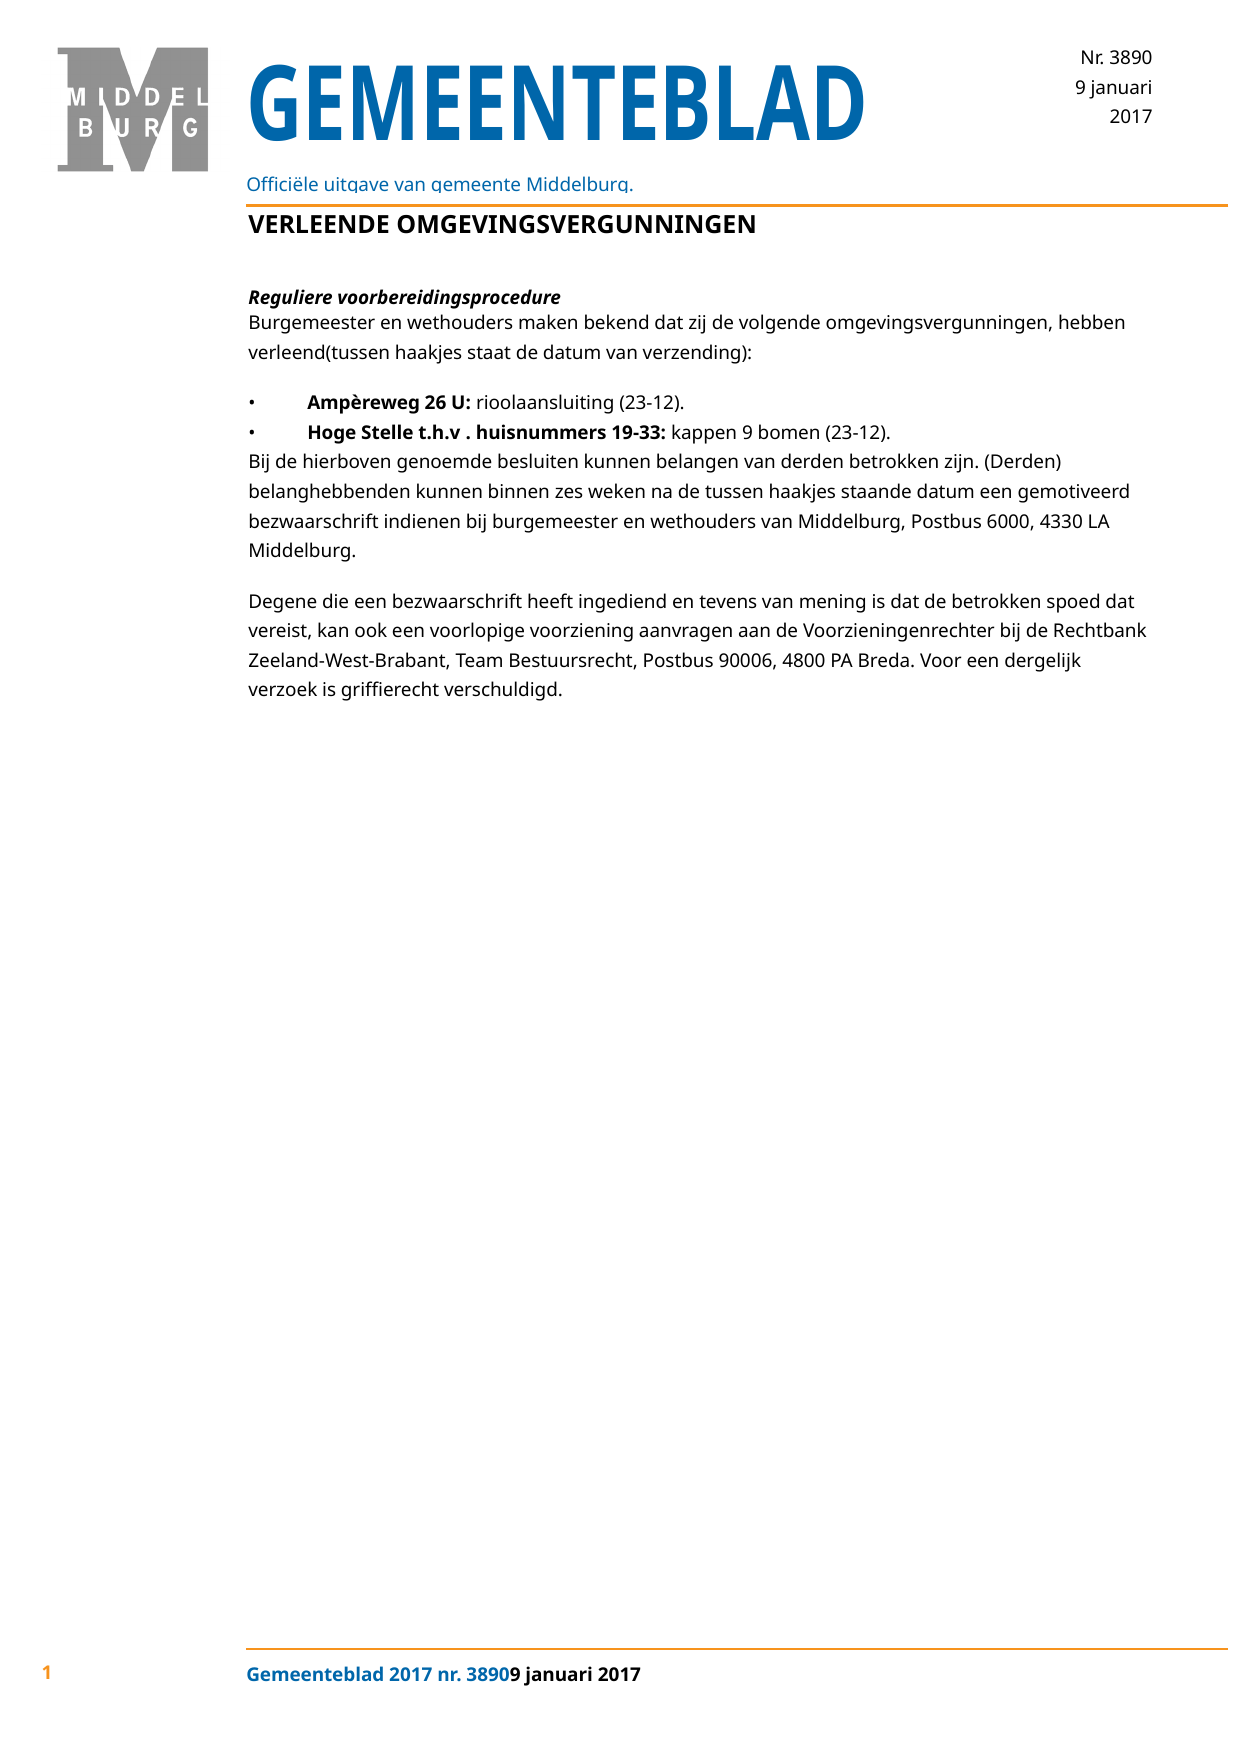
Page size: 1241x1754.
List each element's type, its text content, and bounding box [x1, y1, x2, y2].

list Hoge Stelle t.h.v . huisnummers 19-33: kappen 9 bomen (23-12). [248, 419, 1152, 445]
text Burgemeester en wethouders maken bekend dat zij de volgende omgevingsvergunningen, hebben verleend(tussen haakjes staat de datum van verzending): [248, 309, 1152, 365]
text Reguliere voorbereidingsprocedure [248, 284, 1152, 309]
list Ampèreweg 26 U: rioolaansluiting (23-12). [248, 389, 1152, 415]
text Degene die een bezwaarschrift heeft ingediend en tevens van mening is dat de betrokken spoed dat vereist, kan ook een voorlopige voorziening aanvragen aan de Voorzieningenrechter bij de Rechtbank Zeeland-West-Brabant, Team Bestuursrecht, Postbus 90006, 4800 PA Breda. Voor een dergelijk verzoek is griffierecht verschuldigd. [248, 588, 1152, 702]
text VERLEENDE OMGEVINGSVERGUNNINGEN [248, 207, 1152, 241]
picture [41, 47, 231, 172]
text Bij de hierboven genoemde besluiten kunnen belangen van derden betrokken zijn. (Derden) belanghebbenden kunnen binnen zes weken na de tussen haakjes staande datum een gemotiveerd bezwaarschrift indienen bij burgemeester en wethouders van Middelburg, Postbus 6000, 4330 LA Middelburg. [248, 449, 1152, 563]
